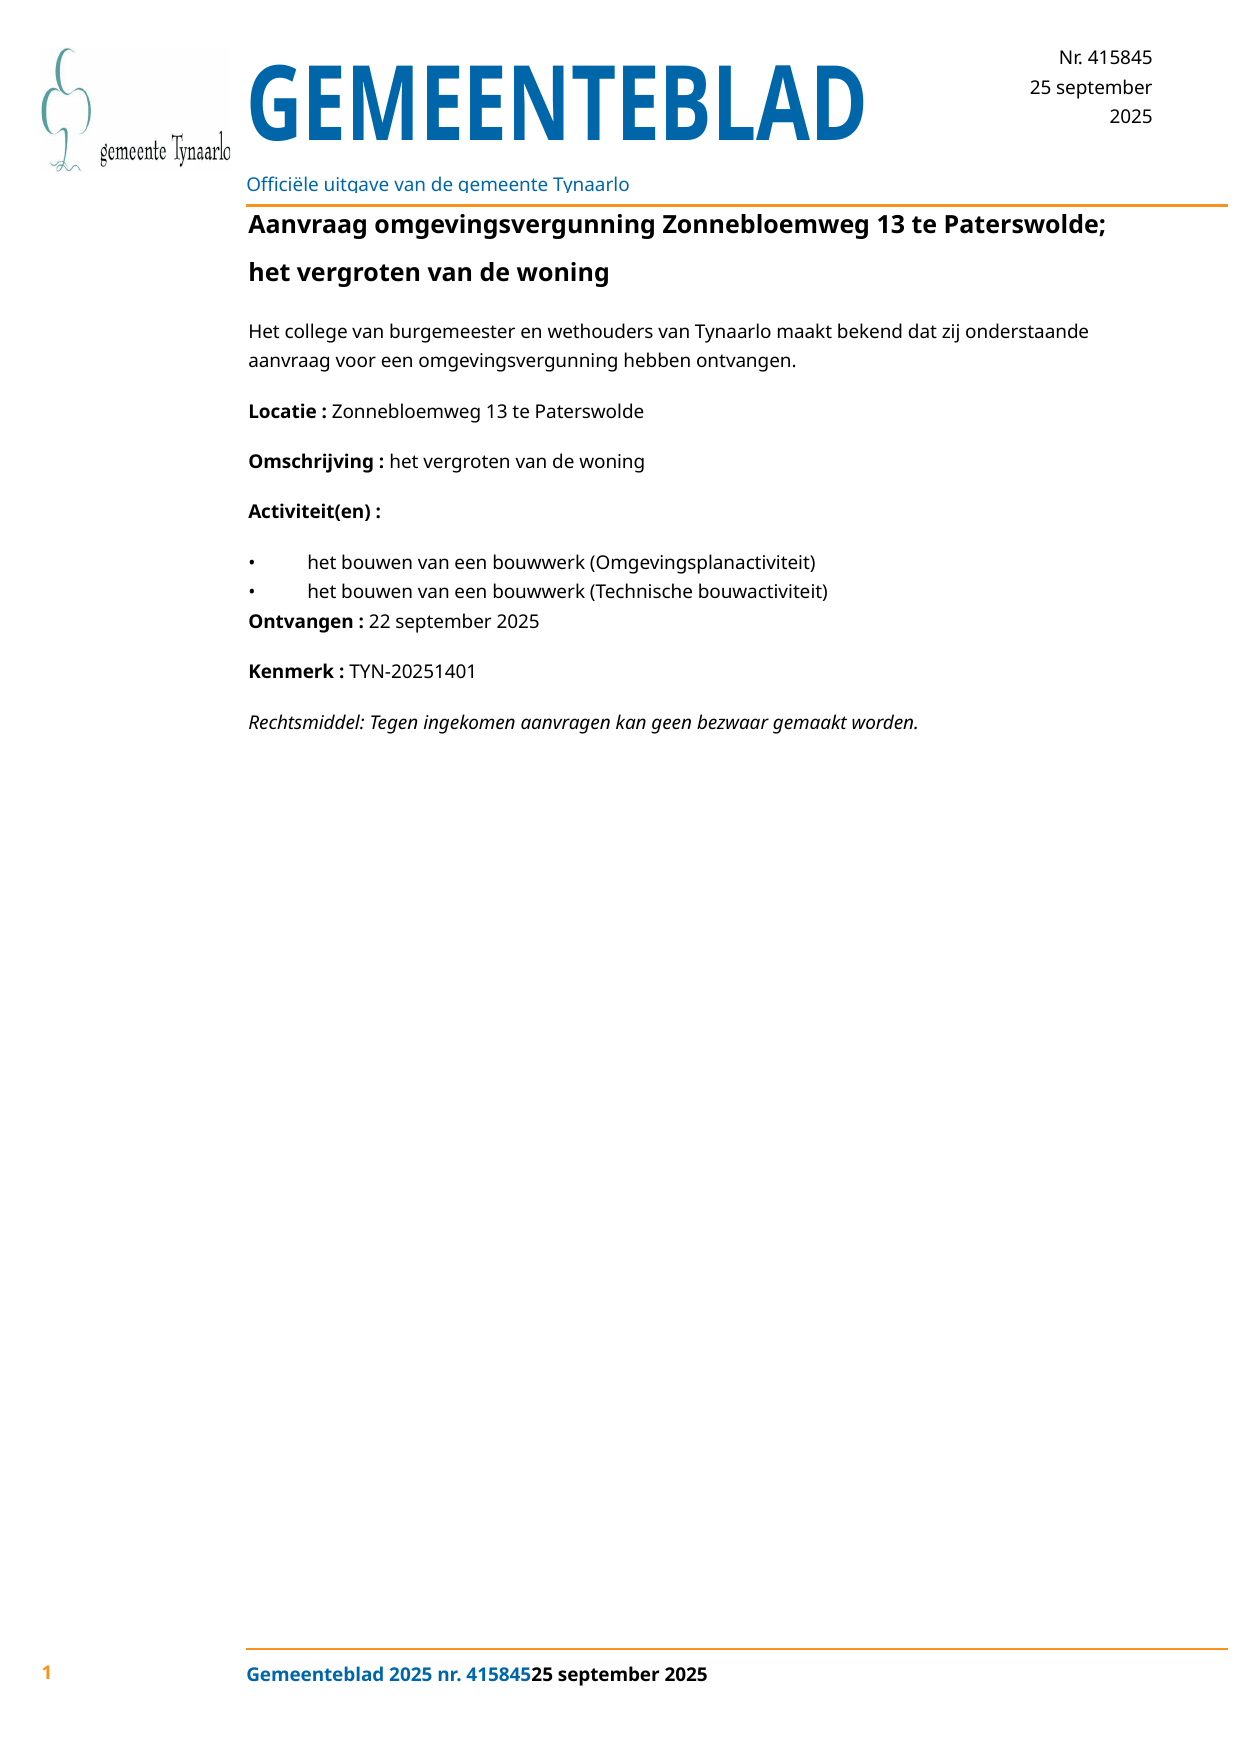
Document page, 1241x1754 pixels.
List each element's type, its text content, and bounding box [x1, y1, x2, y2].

text Omschrijving : het vergroten van de woning [248, 448, 1152, 474]
text Het college van burgemeester en wethouders van Tynaarlo maakt bekend dat zij onderstaande aanvraag voor een omgevingsvergunning hebben ontvangen. [248, 318, 1152, 373]
text Locatie : Zonnebloemweg 13 te Paterswolde [248, 398, 1152, 424]
list het bouwen van een bouwwerk (Technische bouwactiviteit) [248, 579, 1152, 604]
text Activiteit(en) : [248, 499, 1152, 524]
text Rechtsmiddel: Tegen ingekomen aanvragen kan geen bezwaar gemaakt worden. [248, 709, 1152, 735]
text Kenmerk : TYN-20251401 [248, 659, 1152, 684]
picture [41, 47, 231, 172]
list het bouwen van een bouwwerk (Omgevingsplanactiviteit) [248, 549, 1152, 575]
text Aanvraag omgevingsvergunning Zonnebloemweg 13 te Paterswolde; het vergroten van de woning [248, 207, 1152, 288]
text Ontvangen : 22 september 2025 [248, 608, 1152, 634]
